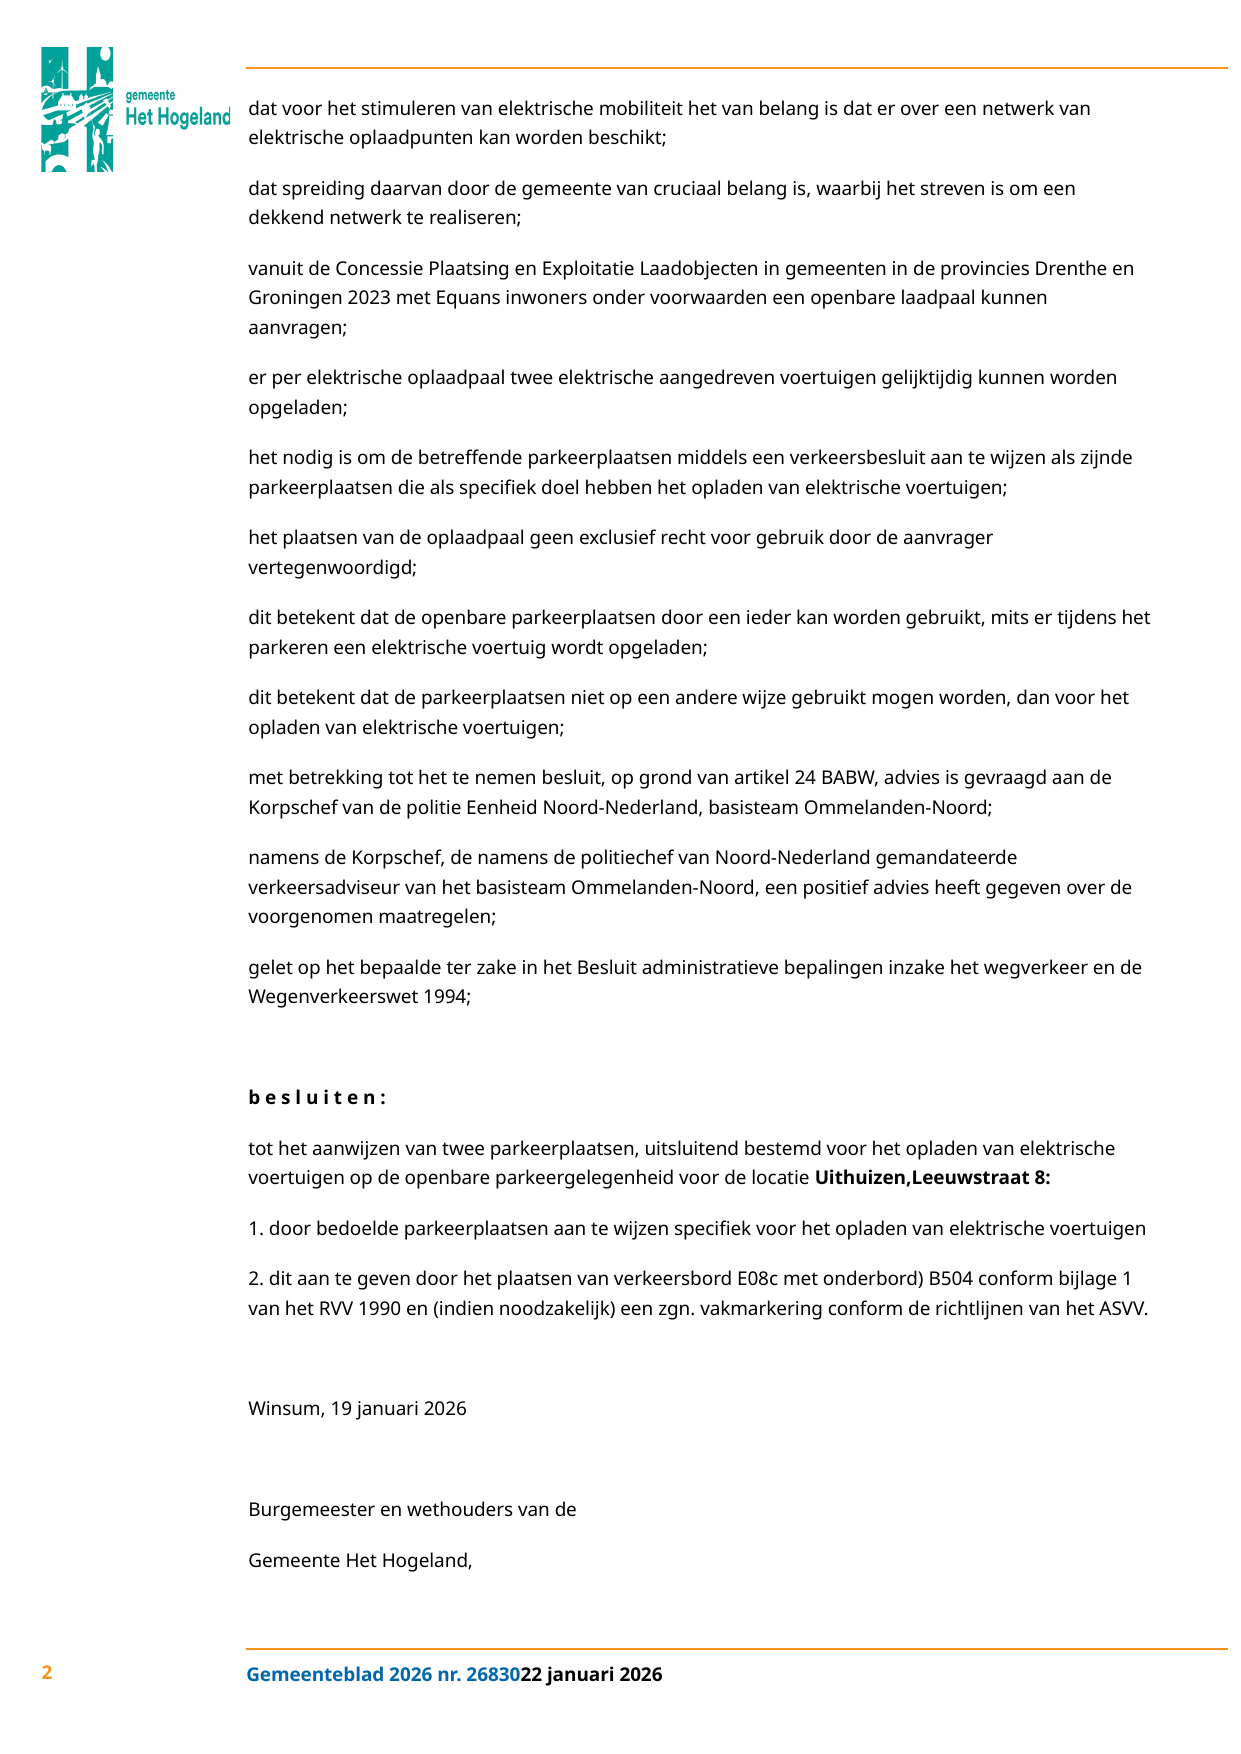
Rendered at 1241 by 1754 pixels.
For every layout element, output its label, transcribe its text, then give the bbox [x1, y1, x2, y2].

text b e s l u i t e n : [248, 1084, 1152, 1110]
text vanuit de Concessie Plaatsing en Exploitatie Laadobjecten in gemeenten in de provincies Drenthe en Groningen 2023 met Equans inwoners onder voorwaarden een openbare laadpaal kunnen aanvragen; [248, 255, 1152, 340]
text het nodig is om de betreffende parkeerplaatsen middels een verkeersbesluit aan te wijzen als zijnde parkeerplaatsen die als specifiek doel hebben het opladen van elektrische voertuigen; [248, 444, 1152, 500]
text Gemeente Het Hogeland, [248, 1547, 1152, 1573]
text dit betekent dat de openbare parkeerplaatsen door een ieder kan worden gebruikt, mits er tijdens het parkeren een elektrische voertuig wordt opgeladen; [248, 604, 1152, 660]
text dat spreiding daarvan door de gemeente van cruciaal belang is, waarbij het streven is om een dekkend netwerk te realiseren; [248, 175, 1152, 230]
text het plaatsen van de oplaadpaal geen exclusief recht voor gebruik door de aanvrager vertegenwoordigd; [248, 524, 1152, 580]
text tot het aanwijzen van twee parkeerplaatsen, uitsluitend bestemd voor het opladen van elektrische voertuigen op de openbare parkeergelegenheid voor de locatie Uithuizen,Leeuwstraat 8: [248, 1135, 1152, 1190]
text gelet op het bepaalde ter zake in het Besluit administratieve bepalingen inzake het wegverkeer en de Wegenverkeerswet 1994; [248, 954, 1152, 1009]
text dit betekent dat de parkeerplaatsen niet op een andere wijze gebruikt mogen worden, dan voor het opladen van elektrische voertuigen; [248, 684, 1152, 740]
text met betrekking tot het te nemen besluit, op grond van artikel 24 BABW, advies is gevraagd aan de Korpschef van de politie Eenheid Noord-Nederland, basisteam Ommelanden-Noord; [248, 764, 1152, 820]
text 1. door bedoelde parkeerplaatsen aan te wijzen specifiek voor het opladen van elektrische voertuigen [248, 1215, 1152, 1241]
text namens de Korpschef, de namens de politiechef van Noord-Nederland gemandateerde verkeersadviseur van het basisteam Ommelanden-Noord, een positief advies heeft gegeven over de voorgenomen maatregelen; [248, 844, 1152, 929]
text er per elektrische oplaadpaal twee elektrische aangedreven voertuigen gelijktijdig kunnen worden opgeladen; [248, 364, 1152, 420]
picture [41, 47, 231, 172]
text dat voor het stimuleren van elektrische mobiliteit het van belang is dat er over een netwerk van elektrische oplaadpunten kan worden beschikt; [248, 95, 1152, 150]
text 2. dit aan te geven door het plaatsen van verkeersbord E08c met onderbord) B504 conform bijlage 1 van het RVV 1990 en (indien noodzakelijk) een zgn. vakmarkering conform de richtlijnen van het ASVV. [248, 1265, 1152, 1321]
text Winsum, 19 januari 2026 [248, 1396, 1152, 1421]
text Burgemeester en wethouders van de [248, 1496, 1152, 1522]
